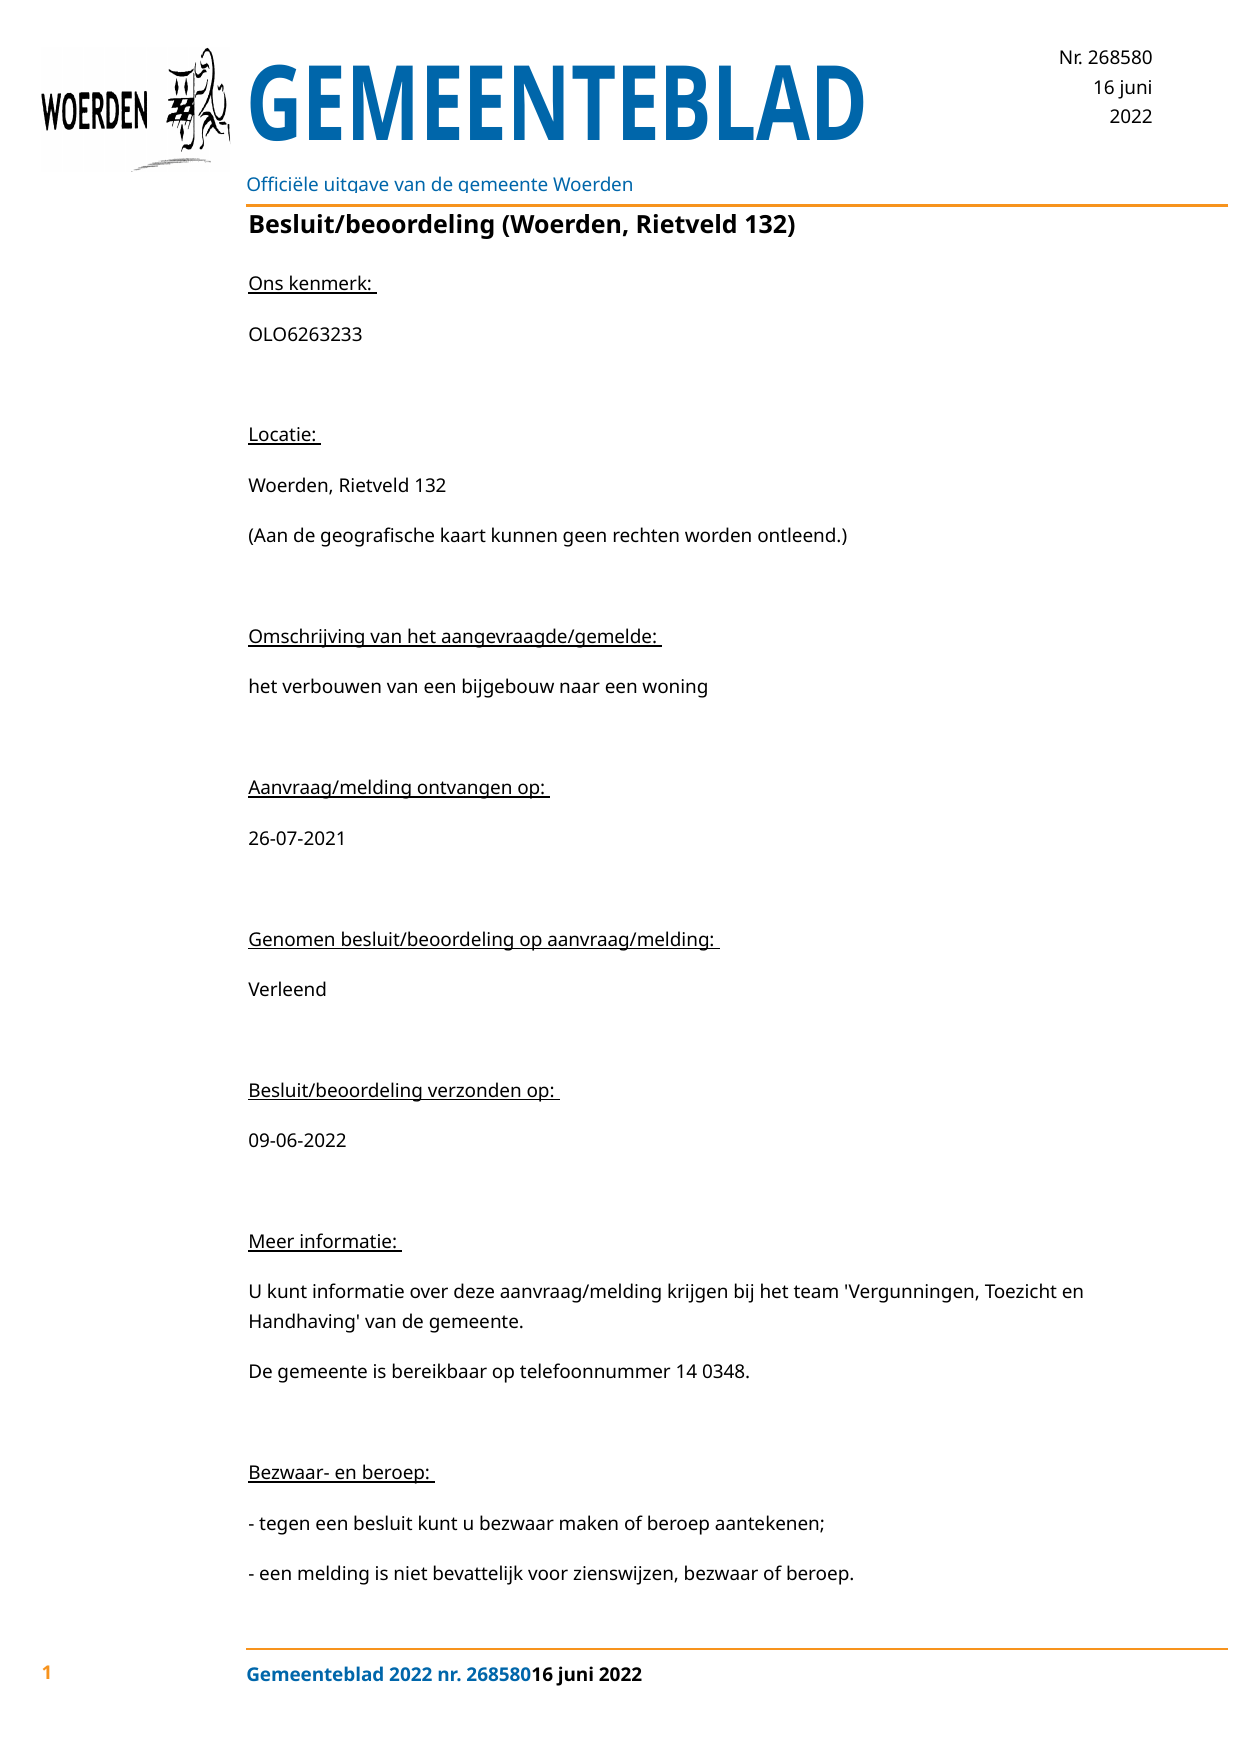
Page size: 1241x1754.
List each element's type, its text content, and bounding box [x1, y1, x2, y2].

text Aanvraag/melding ontvangen op: [248, 774, 1152, 800]
text De gemeente is bereikbaar op telefoonnummer 14 0348. [248, 1359, 1152, 1384]
text Omschrijving van het aangevraagde/gemelde: [248, 623, 1152, 649]
text 09-06-2022 [248, 1127, 1152, 1153]
text OLO6263233 [248, 321, 1152, 346]
text Woerden, Rietveld 132 [248, 472, 1152, 498]
text het verbouwen van een bijgebouw naar een woning [248, 674, 1152, 699]
text Besluit/beoordeling verzonden op: [248, 1077, 1152, 1103]
text Ons kenmerk: [248, 270, 1152, 296]
text Verleend [248, 976, 1152, 1002]
text U kunt informatie over deze aanvraag/melding krijgen bij het team 'Vergunningen, Toezicht en Handhaving' van de gemeente. [248, 1279, 1152, 1334]
text Locatie: [248, 422, 1152, 447]
text Bezwaar- en beroep: [248, 1459, 1152, 1485]
text Genomen besluit/beoordeling op aanvraag/melding: [248, 926, 1152, 951]
text 26-07-2021 [248, 825, 1152, 851]
text (Aan de geografische kaart kunnen geen rechten worden ontleend.) [248, 522, 1152, 548]
text Meer informatie: [248, 1228, 1152, 1254]
text - tegen een besluit kunt u bezwaar maken of beroep aantekenen; [248, 1510, 1152, 1536]
text Besluit/beoordeling (Woerden, Rietveld 132) [248, 207, 1152, 241]
picture [41, 47, 231, 172]
text - een melding is niet bevattelijk voor zienswijzen, bezwaar of beroep. [248, 1560, 1152, 1586]
